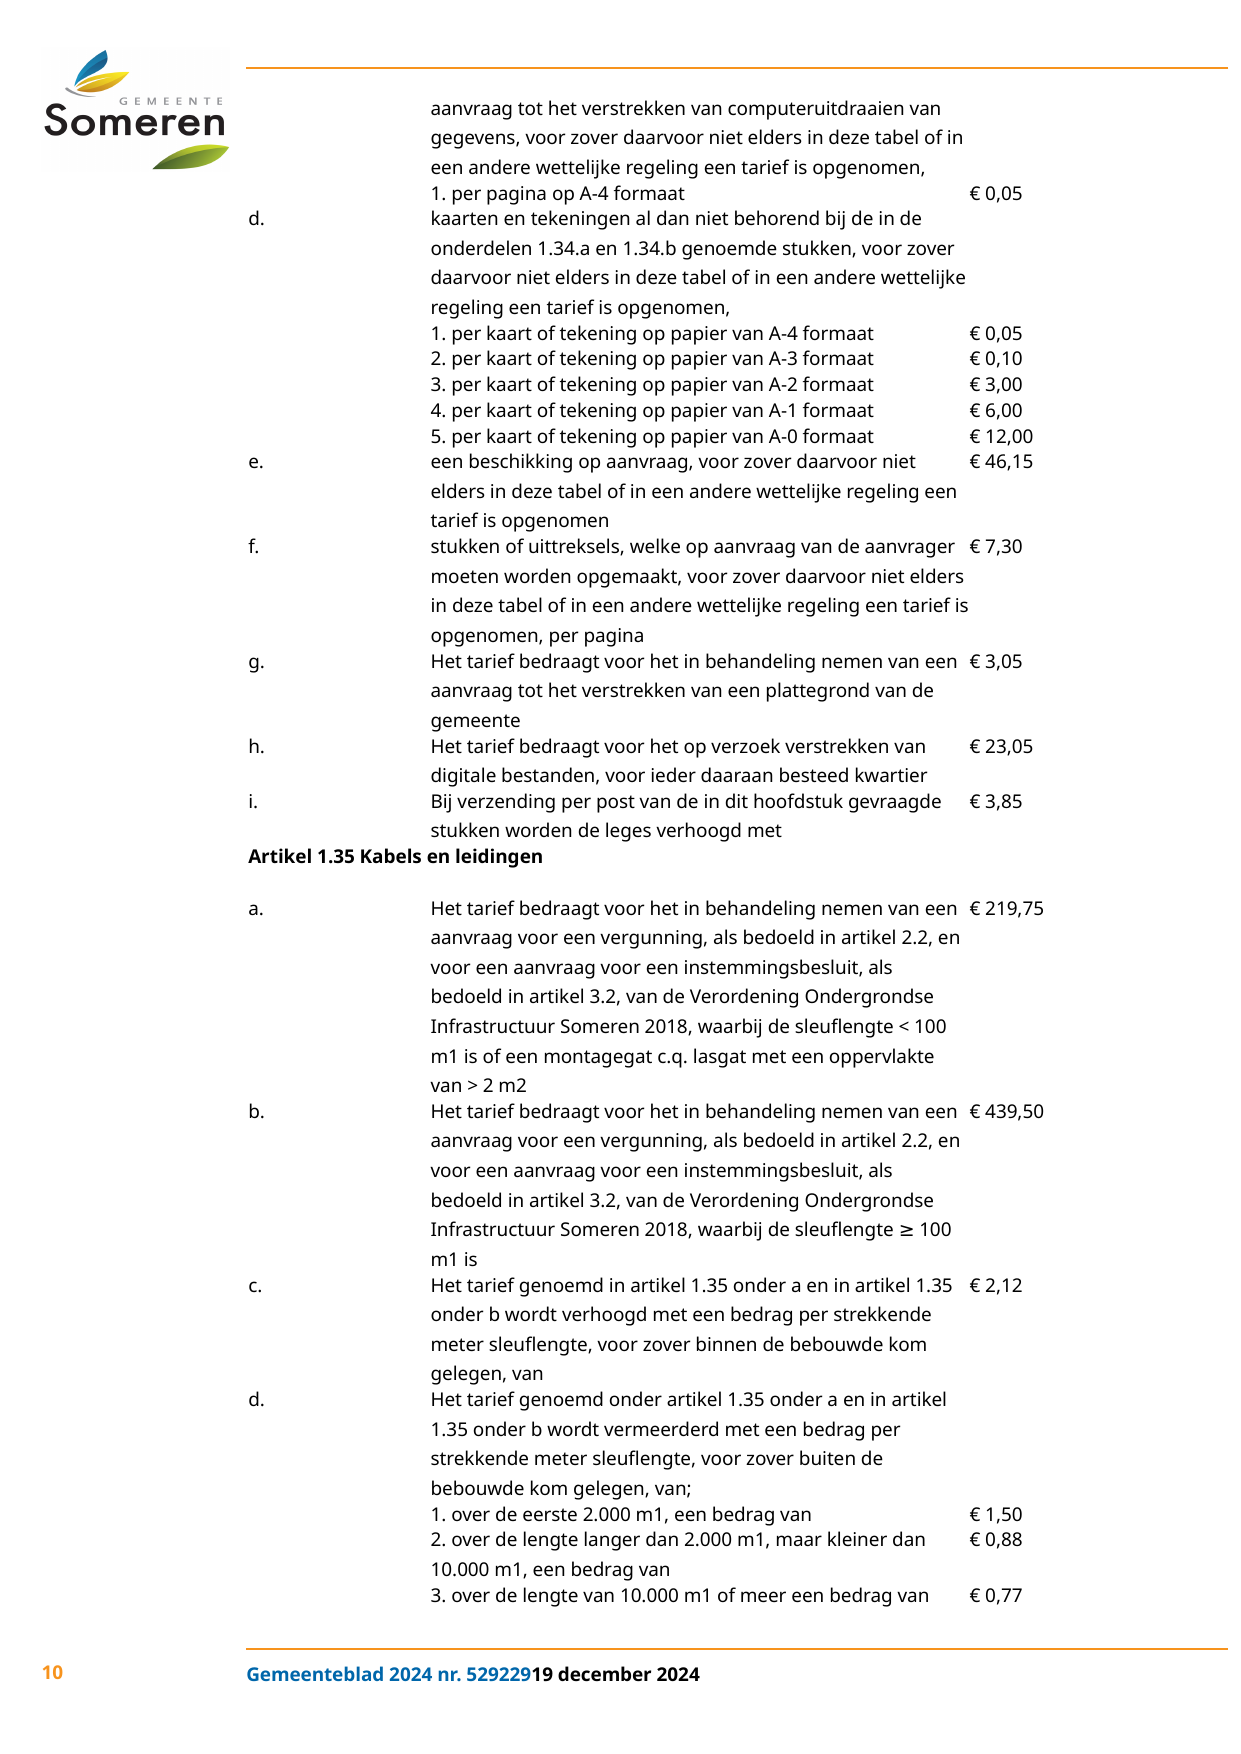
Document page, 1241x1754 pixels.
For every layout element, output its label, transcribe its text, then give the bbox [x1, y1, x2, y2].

table_cell a. [248, 895, 430, 1098]
table_cell een beschikking op aanvraag, voor zover daarvoor niet elders in deze tabel of in een andere wettelijke regeling een tarief is opgenomen [430, 449, 969, 533]
table_cell [430, 869, 969, 895]
table_cell € 3,00 [969, 371, 1152, 397]
table_cell [969, 205, 1152, 320]
table_cell [248, 869, 430, 895]
table_cell € 6,00 [969, 397, 1152, 423]
table_cell i. [248, 788, 430, 843]
table_cell kaarten en tekeningen al dan niet behorend bij de in de onderdelen 1.34.a en 1.34.b genoemde stukken, voor zover daarvoor niet elders in deze tabel of in een andere wettelijke regeling een tarief is opgenomen, [430, 205, 969, 320]
table_cell 1. per kaart of tekening op papier van A-4 formaat [430, 320, 969, 346]
table_cell 4. per kaart of tekening op papier van A-1 formaat [430, 397, 969, 423]
table_cell € 0,10 [969, 346, 1152, 371]
table_cell Het tarief bedraagt voor het in behandeling nemen van een aanvraag voor een vergunning, als bedoeld in artikel 2.2, en voor een aanvraag voor een instemmingsbesluit, als bedoeld in artikel 3.2, van de Verordening Ondergrondse Infrastructuur Someren 2018, waarbij de sleuflengte < 100 m1 is of een montagegat c.q. lasgat met een oppervlakte van > 2 m2 [430, 895, 969, 1098]
table_cell [248, 320, 430, 346]
table_cell 2. over de lengte langer dan 2.000 m1, maar kleiner dan 10.000 m1, een bedrag van [430, 1526, 969, 1582]
table_cell e. [248, 449, 430, 533]
table_cell [248, 423, 430, 448]
table_cell d. [248, 1386, 430, 1501]
table_cell € 46,15 [969, 449, 1152, 533]
table_cell [248, 95, 430, 180]
table_cell b. [248, 1098, 430, 1272]
table_cell 3. per kaart of tekening op papier van A-2 formaat [430, 371, 969, 397]
table_cell € 2,12 [969, 1272, 1152, 1386]
table_cell [969, 869, 1152, 895]
table_cell g. [248, 648, 430, 733]
table_cell Bij verzending per post van de in dit hoofdstuk gevraagde stukken worden de leges verhoogd met [430, 788, 969, 843]
picture [41, 47, 231, 172]
table_cell € 7,30 [969, 534, 1152, 648]
table_cell € 1,50 [969, 1501, 1152, 1526]
table_cell € 3,05 [969, 648, 1152, 733]
table_cell Het tarief bedraagt voor het in behandeling nemen van een aanvraag tot het verstrekken van een plattegrond van de gemeente [430, 648, 969, 733]
table_cell [248, 346, 430, 371]
table_cell Het tarief bedraagt voor het in behandeling nemen van een aanvraag voor een vergunning, als bedoeld in artikel 2.2, en voor een aanvraag voor een instemmingsbesluit, als bedoeld in artikel 3.2, van de Verordening Ondergrondse Infrastructuur Someren 2018, waarbij de sleuflengte ≥ 100 m1 is [430, 1098, 969, 1272]
table_cell € 0,88 [969, 1526, 1152, 1582]
table_cell 3. over de lengte van 10.000 m1 of meer een bedrag van [430, 1582, 969, 1607]
table_cell [969, 95, 1152, 180]
table_cell Het tarief genoemd in artikel 1.35 onder a en in artikel 1.35 onder b wordt verhoogd met een bedrag per strekkende meter sleuflengte, voor zover binnen de bebouwde kom gelegen, van [430, 1272, 969, 1386]
table_cell € 3,85 [969, 788, 1152, 843]
table_cell [248, 1501, 430, 1526]
table_cell € 12,00 [969, 423, 1152, 448]
table_cell aanvraag tot het verstrekken van computeruitdraaien van gegevens, voor zover daarvoor niet elders in deze tabel of in een andere wettelijke regeling een tarief is opgenomen, [430, 95, 969, 180]
table_cell € 219,75 [969, 895, 1152, 1098]
table_cell [248, 1526, 430, 1582]
table_cell [248, 1582, 430, 1607]
table_cell 5. per kaart of tekening op papier van A-0 formaat [430, 423, 969, 448]
table_cell f. [248, 534, 430, 648]
table_cell [248, 371, 430, 397]
table_cell d. [248, 205, 430, 320]
table_cell stukken of uittreksels, welke op aanvraag van de aanvrager moeten worden opgemaakt, voor zover daarvoor niet elders in deze tabel of in een andere wettelijke regeling een tarief is opgenomen, per pagina [430, 534, 969, 648]
table_cell € 0,05 [969, 320, 1152, 346]
table_cell Artikel 1.35 Kabels en leidingen [248, 844, 1152, 869]
table_cell € 439,50 [969, 1098, 1152, 1272]
table_cell [248, 397, 430, 423]
table_cell Het tarief bedraagt voor het op verzoek verstrekken van digitale bestanden, voor ieder daaraan besteed kwartier [430, 733, 969, 788]
table_cell € 0,77 [969, 1582, 1152, 1607]
table_cell Het tarief genoemd onder artikel 1.35 onder a en in artikel 1.35 onder b wordt vermeerderd met een bedrag per strekkende meter sleuflengte, voor zover buiten de bebouwde kom gelegen, van; [430, 1386, 969, 1501]
table_cell € 0,05 [969, 180, 1152, 205]
table_cell € 23,05 [969, 733, 1152, 788]
table_cell [248, 180, 430, 205]
table_cell [969, 1386, 1152, 1501]
table_cell h. [248, 733, 430, 788]
table_cell c. [248, 1272, 430, 1386]
table_cell 1. over de eerste 2.000 m1, een bedrag van [430, 1501, 969, 1526]
table_cell 2. per kaart of tekening op papier van A-3 formaat [430, 346, 969, 371]
table_cell 1. per pagina op A-4 formaat [430, 180, 969, 205]
